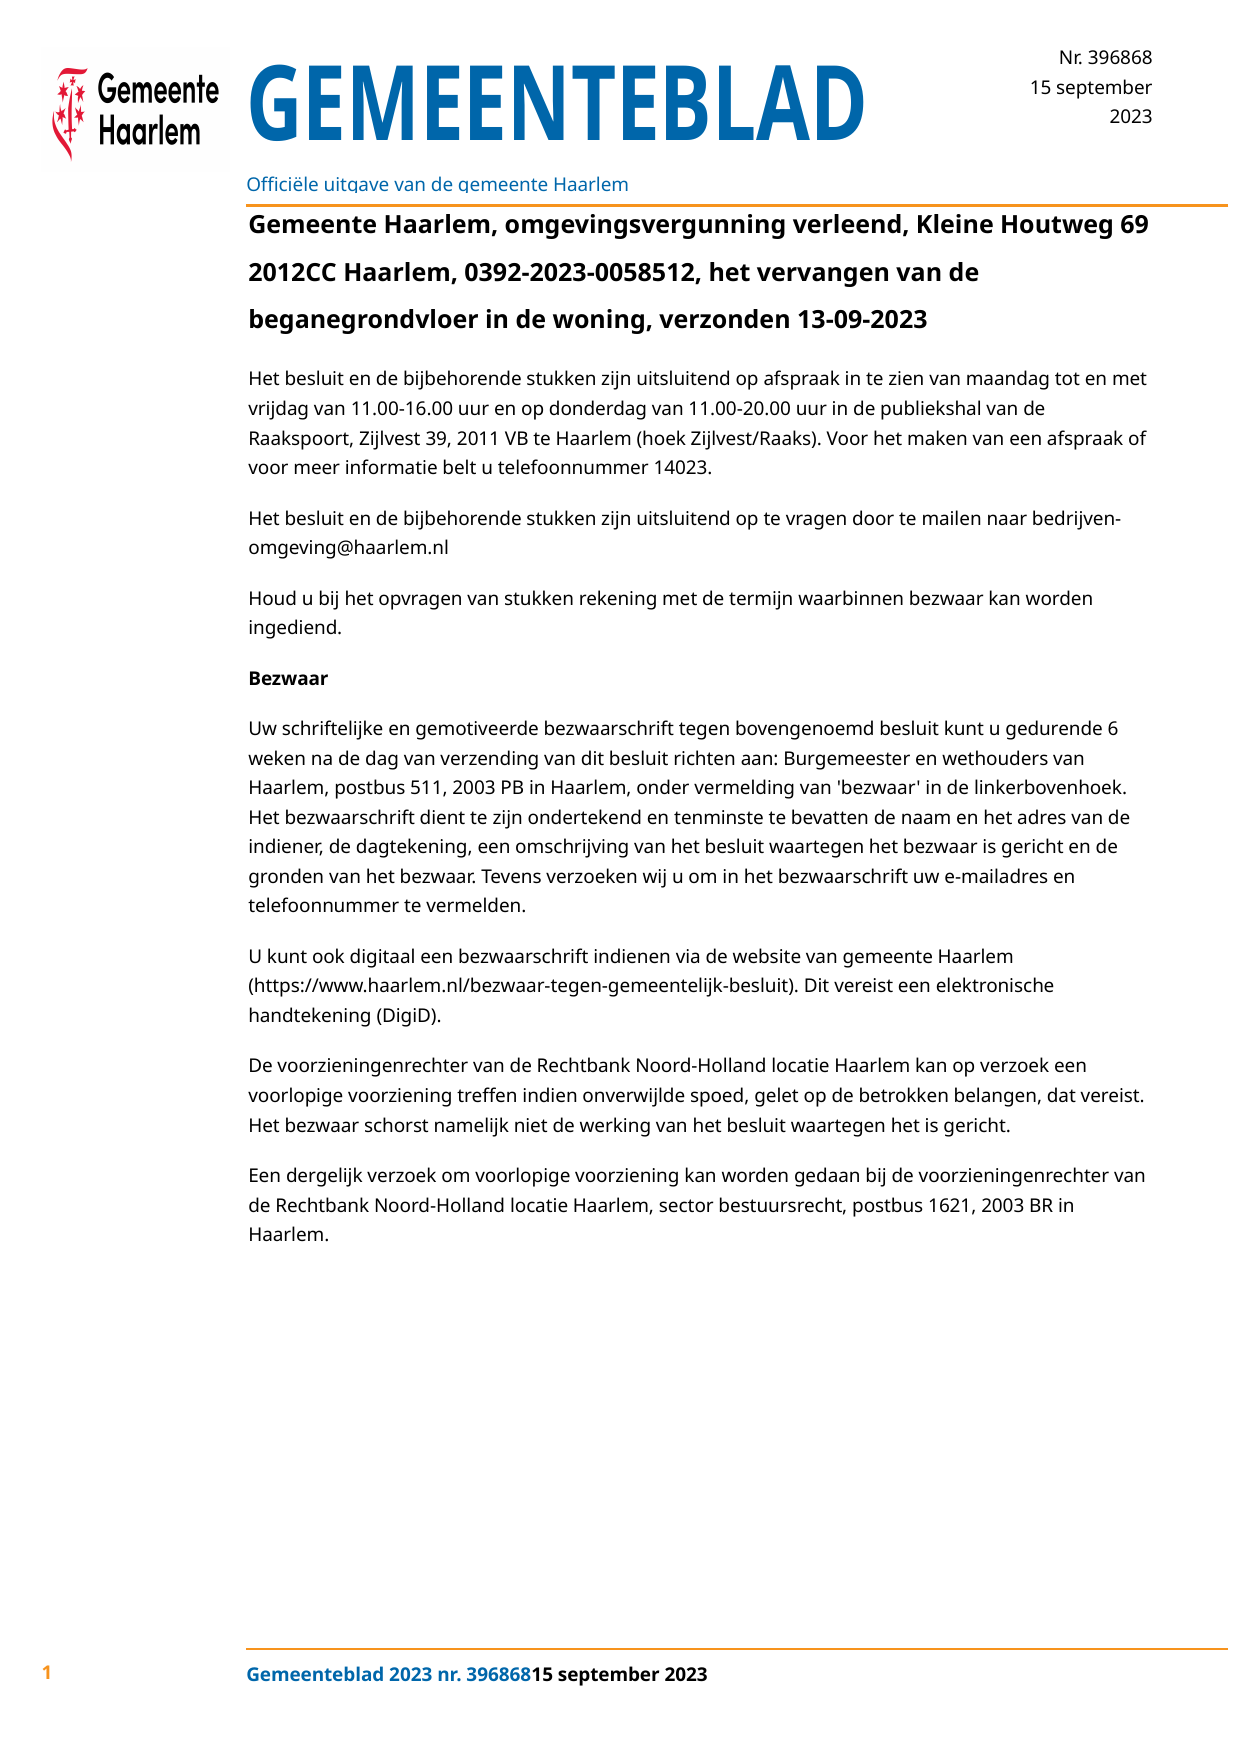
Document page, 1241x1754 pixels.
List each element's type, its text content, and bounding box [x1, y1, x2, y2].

text U kunt ook digitaal een bezwaarschrift indienen via de website van gemeente Haarlem (https://www.haarlem.nl/bezwaar-tegen-gemeentelijk-besluit). Dit vereist een elektronische handtekening (DigiD). [248, 943, 1152, 1028]
text Houd u bij het opvragen van stukken rekening met de termijn waarbinnen bezwaar kan worden ingediend. [248, 585, 1152, 640]
text De voorzieningenrechter van de Rechtbank Noord-Holland locatie Haarlem kan op verzoek een voorlopige voorziening treffen indien onverwijlde spoed, gelet op de betrokken belangen, dat vereist. Het bezwaar schorst namelijk niet de werking van het besluit waartegen het is gericht. [248, 1053, 1152, 1137]
text Gemeente Haarlem, omgevingsvergunning verleend, Kleine Houtweg 69 2012CC Haarlem, 0392-2023-0058512, het vervangen van de beganegrondvloer in de woning, verzonden 13-09-2023 [248, 207, 1152, 336]
text Bezwaar [248, 665, 1152, 690]
text Uw schriftelijke en gemotiveerde bezwaarschrift tegen bovengenoemd besluit kunt u gedurende 6 weken na de dag van verzending van dit besluit richten aan: Burgemeester en wethouders van Haarlem, postbus 511, 2003 PB in Haarlem, onder vermelding van 'bezwaar' in de linkerbovenhoek. Het bezwaarschrift dient te zijn ondertekend en tenminste te bevatten de naam en het adres van de indiener, de dagtekening, een omschrijving van het besluit waartegen het bezwaar is gericht en de gronden van het bezwaar. Tevens verzoeken wij u om in het bezwaarschrift uw e-mailadres en telefoonnummer te vermelden. [248, 715, 1152, 918]
text Het besluit en de bijbehorende stukken zijn uitsluitend op te vragen door te mailen naar bedrijven-omgeving@haarlem.nl [248, 505, 1152, 560]
text Het besluit en de bijbehorende stukken zijn uitsluitend op afspraak in te zien van maandag tot en met vrijdag van 11.00-16.00 uur en op donderdag van 11.00-20.00 uur in de publiekshal van de Raakspoort, Zijlvest 39, 2011 VB te Haarlem (hoek Zijlvest/Raaks). Voor het maken van een afspraak of voor meer informatie belt u telefoonnummer 14023. [248, 366, 1152, 480]
text Een dergelijk verzoek om voorlopige voorziening kan worden gedaan bij de voorzieningenrechter van de Rechtbank Noord-Holland locatie Haarlem, sector bestuursrecht, postbus 1621, 2003 BR in Haarlem. [248, 1162, 1152, 1247]
picture [41, 47, 231, 172]
